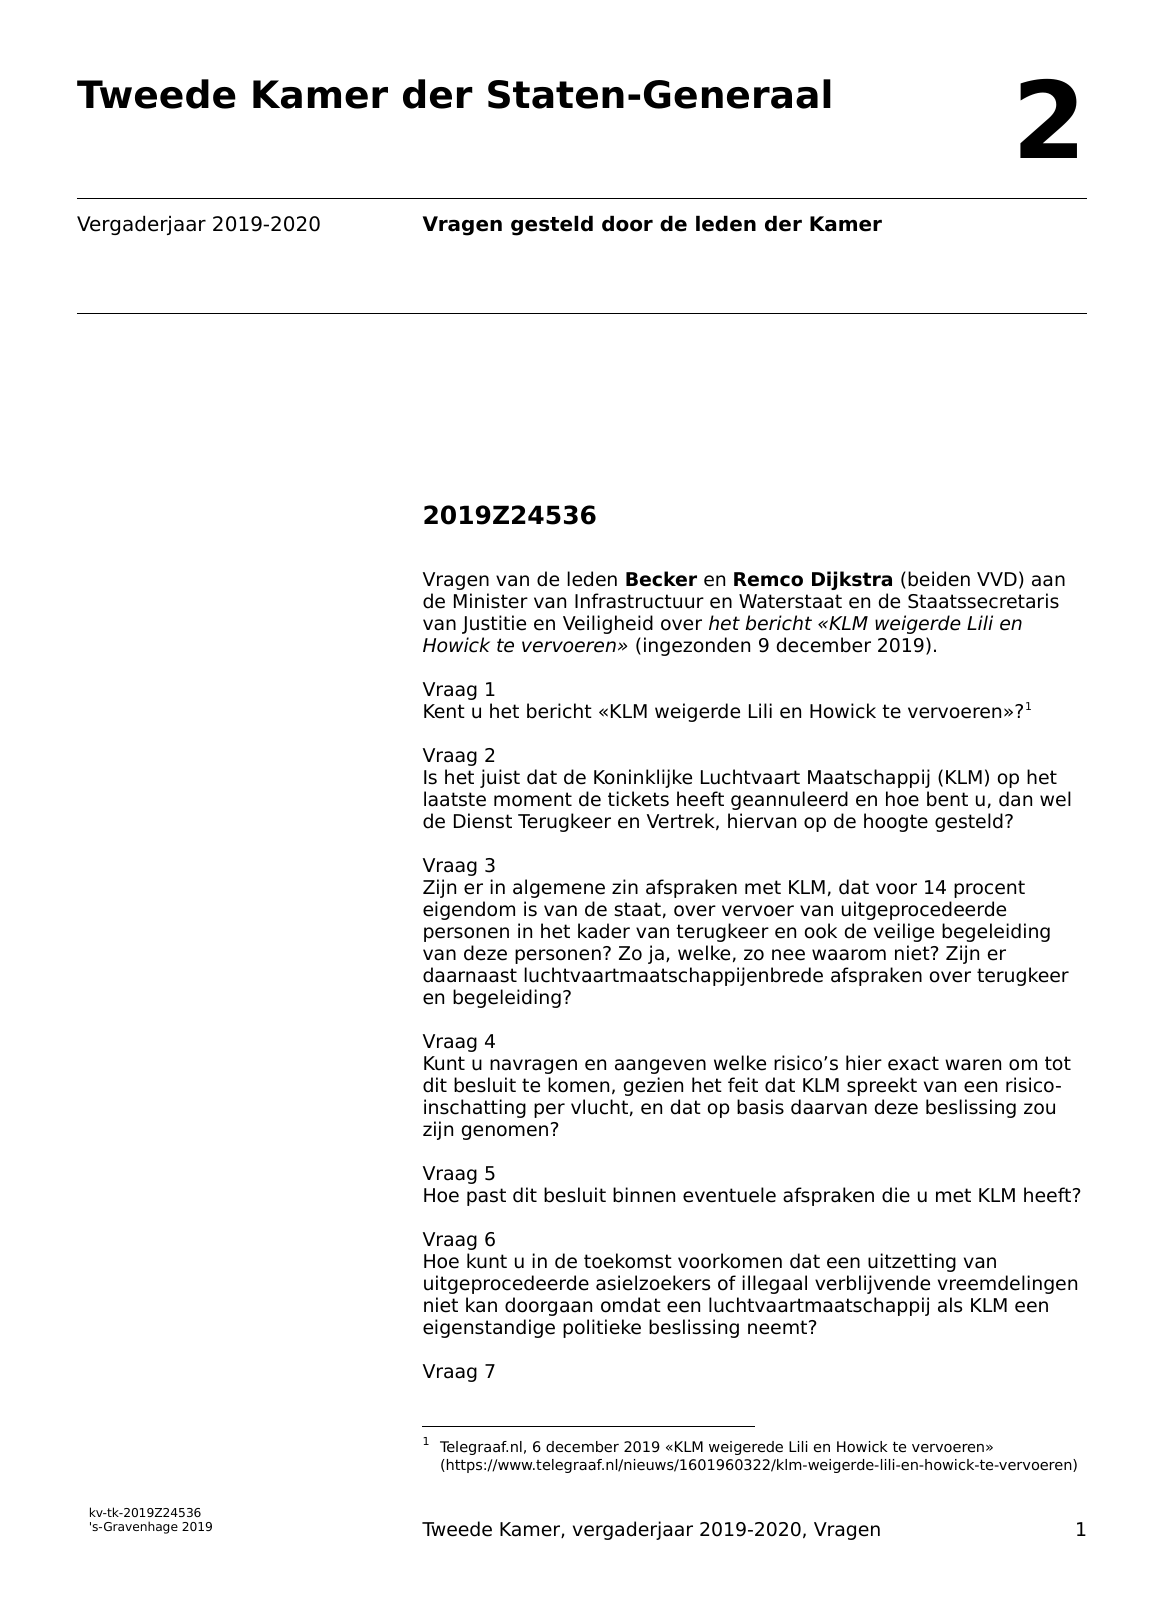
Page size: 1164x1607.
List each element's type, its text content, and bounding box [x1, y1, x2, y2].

text Hoe past dit besluit binnen eventuele afspraken die u met KLM heeft? [422, 1185, 1087, 1207]
text Is het juist dat de Koninklijke Luchtvaart Maatschappij (KLM) op het laatste moment de tickets heeft geannuleerd en hoe bent u, dan wel de Dienst Terugkeer en Vertrek, hiervan op de hoogte gesteld? [422, 767, 1087, 833]
table_header 2 [886, 59, 1087, 198]
text Kunt u navragen en aangeven welke risico’s hier exact waren om tot dit besluit te komen, gezien het feit dat KLM spreekt van een risico-inschatting per vlucht, en dat op basis daarvan deze beslissing zou zijn genomen? [422, 1053, 1087, 1141]
text 's-Gravenhage 2019 [88, 1520, 323, 1534]
text Vragen van de leden Becker en Remco Dijkstra (beiden VVD) aan de Minister van Infrastructuur en Waterstaat en de Staatssecretaris van Justitie en Veiligheid over het bericht «KLM weigerde Lili en Howick te vervoeren» (ingezonden 9 december 2019). [422, 569, 1087, 657]
table_cell Vergaderjaar 2019-2020 [77, 199, 422, 313]
text Vraag 2 [422, 745, 1087, 767]
text Zijn er in algemene zin afspraken met KLM, dat voor 14 procent eigendom is van de staat, over vervoer van uitgeprocedeerde personen in het kader van terugkeer en ook de veilige begeleiding van deze personen? Zo ja, welke, zo nee waarom niet? Zijn er daarnaast luchtvaartmaatschappijenbrede afspraken over terugkeer en begeleiding? [422, 877, 1087, 1009]
table_header Tweede Kamer der Staten-Generaal [77, 59, 886, 198]
text Vraag 5 [422, 1163, 1087, 1185]
text Vraag 3 [422, 855, 1087, 877]
text Vraag 1 [422, 679, 1087, 701]
text Hoe kunt u in de toekomst voorkomen dat een uitzetting van uitgeprocedeerde asielzoekers of illegaal verblijvende vreemdelingen niet kan doorgaan omdat een luchtvaartmaatschappij als KLM een eigenstandige politieke beslissing neemt? [422, 1251, 1087, 1339]
text Telegraaf.nl, 6 december 2019 «KLM weigerede Lili en Howick te vervoeren» (https://www.telegraaf.nl/nieuws/1601960322/klm-weigerde-lili-en-howick-te-vervoeren) [422, 1435, 1087, 1474]
text Vraag 7 [422, 1361, 1087, 1383]
text Kent u het bericht «KLM weigerde Lili en Howick te vervoeren»? [422, 701, 1087, 723]
text Vraag 4 [422, 1031, 1087, 1053]
table_cell Vragen gesteld door de leden der Kamer [422, 199, 1087, 313]
text kv-tk-2019Z24536 [88, 1506, 323, 1520]
text Vraag 6 [422, 1229, 1087, 1251]
text 2019Z24536 [422, 501, 1087, 531]
